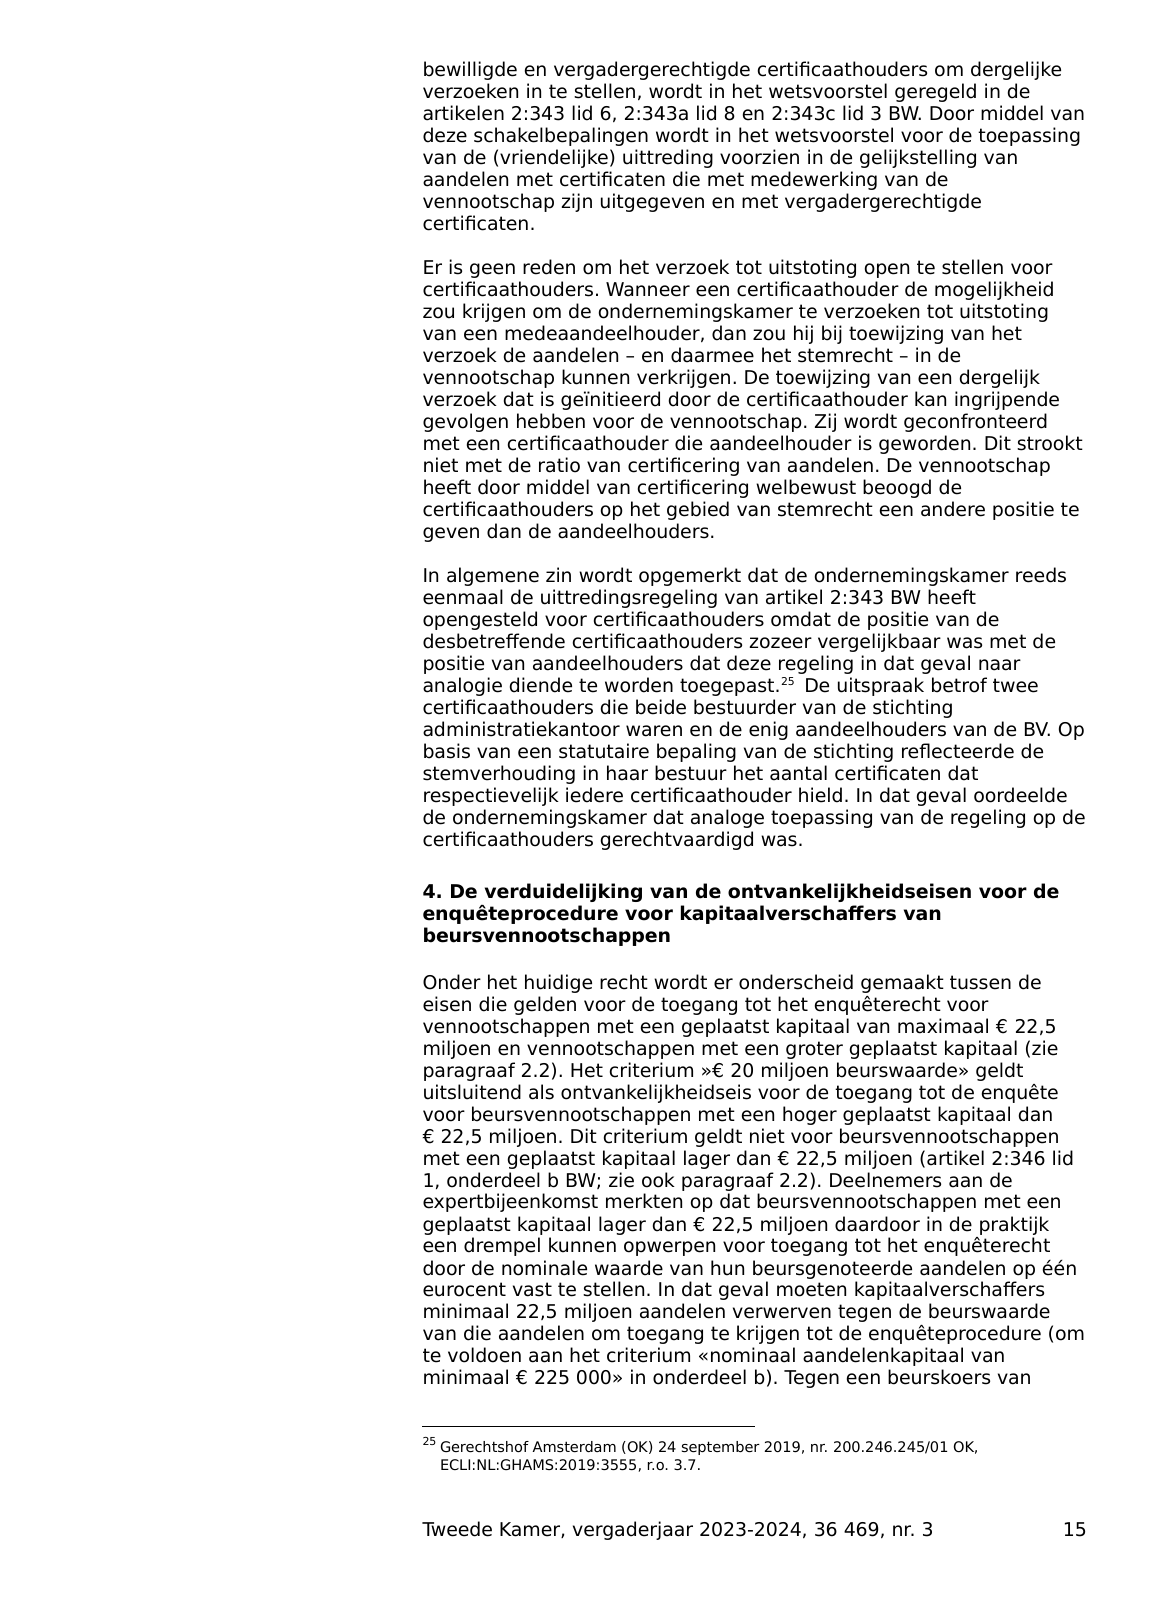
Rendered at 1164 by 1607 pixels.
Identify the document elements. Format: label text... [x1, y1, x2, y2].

text Gerechtshof Amsterdam (OK) 24 september 2019, nr. 200.246.245/01 OK, ECLI:NL:GHAMS:2019:3555, r.o. 3.7. [422, 1435, 1087, 1474]
text Er is geen reden om het verzoek tot uitstoting open te stellen voor certificaathouders. Wanneer een certificaathouder de mogelijkheid zou krijgen om de ondernemingskamer te verzoeken tot uitstoting van een medeaandeelhouder, dan zou hij bij toewijzing van het verzoek de aandelen – en daarmee het stemrecht – in de vennootschap kunnen verkrijgen. De toewijzing van een dergelijk verzoek dat is geïnitieerd door de certificaathouder kan ingrijpende gevolgen hebben voor de vennootschap. Zij wordt geconfronteerd met een certificaathouder die aandeelhouder is geworden. Dit strookt niet met de ratio van certificering van aandelen. De vennootschap heeft door middel van certificering welbewust beoogd de certificaathouders op het gebied van stemrecht een andere positie te geven dan de aandeelhouders. [422, 257, 1087, 543]
text In algemene zin wordt opgemerkt dat de ondernemingskamer reeds eenmaal de uittredingsregeling van artikel 2:343 BW heeft opengesteld voor certificaathouders omdat de positie van de desbetreffende certificaathouders zozeer vergelijkbaar was met de positie van aandeelhouders dat deze regeling in dat geval naar analogie diende te worden toegepast. De uitspraak betrof twee certificaathouders die beide bestuurder van de stichting administratiekantoor waren en de enig aandeelhouders van de BV. Op basis van een statutaire bepaling van de stichting reflecteerde de stemverhouding in haar bestuur het aantal certificaten dat respectievelijk iedere certificaathouder hield. In dat geval oordeelde de ondernemingskamer dat analoge toepassing van de regeling op de certificaathouders gerechtvaardigd was. [422, 565, 1087, 851]
subtitle 4. De verduidelijking van de ontvankelijkheidseisen voor de enquêteprocedure voor kapitaalverschaffers van beursvennootschappen [422, 881, 1087, 947]
text Onder het huidige recht wordt er onderscheid gemaakt tussen de eisen die gelden voor de toegang tot het enquêterecht voor vennootschappen met een geplaatst kapitaal van maximaal € 22,5 miljoen en vennootschappen met een groter geplaatst kapitaal (zie paragraaf 2.2). Het criterium »€ 20 miljoen beurswaarde» geldt uitsluitend als ontvankelijkheidseis voor de toegang tot de enquête voor beursvennootschappen met een hoger geplaatst kapitaal dan € 22,5 miljoen. Dit criterium geldt niet voor beursvennootschappen met een geplaatst kapitaal lager dan € 22,5 miljoen (artikel 2:346 lid 1, onderdeel b BW; zie ook paragraaf 2.2). Deelnemers aan de expertbijeenkomst merkten op dat beursvennootschappen met een geplaatst kapitaal lager dan € 22,5 miljoen daardoor in de praktijk een drempel kunnen opwerpen voor toegang tot het enquêterecht door de nominale waarde van hun beursgenoteerde aandelen op één eurocent vast te stellen. In dat geval moeten kapitaalverschaffers minimaal 22,5 miljoen aandelen verwerven tegen de beurswaarde van die aandelen om toegang te krijgen tot de enquêteprocedure (om te voldoen aan het criterium «nominaal aandelenkapitaal van minimaal € 225 000» in onderdeel b). Tegen een beurskoers van [422, 972, 1087, 1389]
text bewilligde en vergadergerechtigde certificaathouders om dergelijke verzoeken in te stellen, wordt in het wetsvoorstel geregeld in de artikelen 2:343 lid 6, 2:343a lid 8 en 2:343c lid 3 BW. Door middel van deze schakelbepalingen wordt in het wetsvoorstel voor de toepassing van de (vriendelijke) uittreding voorzien in de gelijkstelling van aandelen met certificaten die met medewerking van de vennootschap zijn uitgegeven en met vergadergerechtigde certificaten. [422, 59, 1087, 235]
